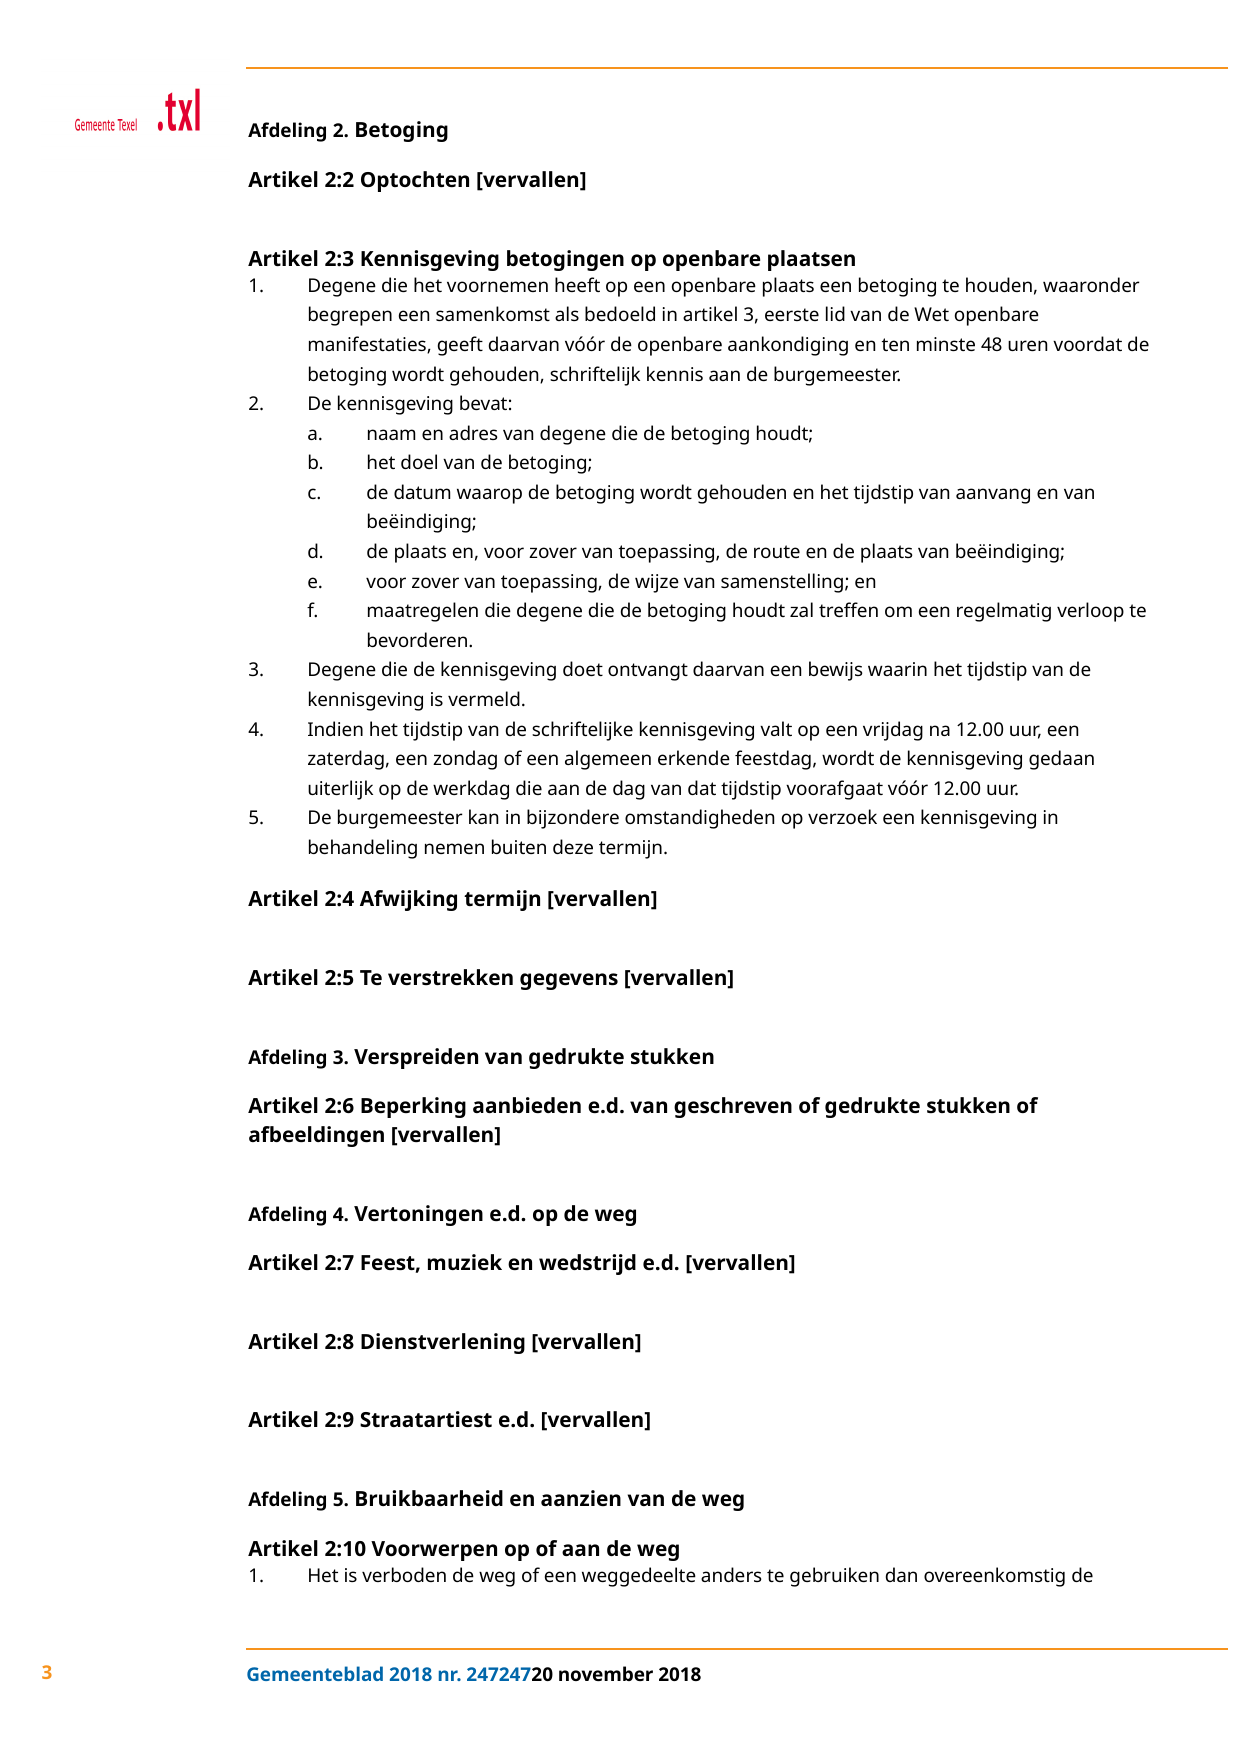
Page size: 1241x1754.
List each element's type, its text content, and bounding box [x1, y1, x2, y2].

list het doel van de betoging; [307, 449, 1152, 475]
text Afdeling 2. Betoging [248, 116, 1152, 144]
text Artikel 2:5 Te verstrekken gegevens [vervallen] [248, 963, 1152, 992]
text Artikel 2:6 Beperking aanbieden e.d. van geschreven of gedrukte stukken of afbeeldingen [vervallen] [248, 1091, 1152, 1148]
list Degene die de kennisgeving doet ontvangt daarvan een bewijs waarin het tijdstip van de kennisgeving is vermeld. [248, 657, 1152, 712]
list Indien het tijdstip van de schriftelijke kennisgeving valt op een vrijdag na 12.00 uur, een zaterdag, een zondag of een algemeen erkende feestdag, wordt de kennisgeving gedaan uiterlijk op de werkdag die aan de dag van dat tijdstip voorafgaat vóór 12.00 uur. [248, 716, 1152, 801]
text Afdeling 4. Vertoningen e.d. op de weg [248, 1199, 1152, 1227]
list voor zover van toepassing, de wijze van samenstelling; en [307, 568, 1152, 594]
text Artikel 2:7 Feest, muziek en wedstrijd e.d. [vervallen] [248, 1248, 1152, 1276]
text Artikel 2:3 Kennisgeving betogingen op openbare plaatsen [248, 244, 1152, 272]
list de datum waarop de betoging wordt gehouden en het tijdstip van aanvang en van beëindiging; [307, 479, 1152, 534]
list De kennisgeving bevat: [248, 390, 1152, 416]
text Artikel 2:2 Optochten [vervallen] [248, 165, 1152, 193]
list Degene die het voornemen heeft op een openbare plaats een betoging te houden, waaronder begrepen een samenkomst als bedoeld in artikel 3, eerste lid van de Wet openbare manifestaties, geeft daarvan vóór de openbare aankondiging en ten minste 48 uren voordat de betoging wordt gehouden, schriftelijk kennis aan de burgemeester. [248, 272, 1152, 387]
list De burgemeester kan in bijzondere omstandigheden op verzoek een kennisgeving in behandeling nemen buiten deze termijn. [248, 804, 1152, 860]
list de plaats en, voor zover van toepassing, de route en de plaats van beëindiging; [307, 538, 1152, 564]
text Afdeling 5. Bruikbaarheid en aanzien van de weg [248, 1484, 1152, 1513]
list maatregelen die degene die de betoging houdt zal treffen om een regelmatig verloop te bevorderen. [307, 597, 1152, 653]
text Artikel 2:10 Voorwerpen op of aan de weg [248, 1534, 1152, 1562]
list naam en adres van degene die de betoging houdt; [307, 420, 1152, 446]
text Afdeling 3. Verspreiden van gedrukte stukken [248, 1042, 1152, 1071]
picture [41, 47, 231, 172]
text Artikel 2:9 Straatartiest e.d. [vervallen] [248, 1406, 1152, 1434]
text Artikel 2:4 Afwijking termijn [vervallen] [248, 884, 1152, 913]
list Het is verboden de weg of een weggedeelte anders te gebruiken dan overeenkomstig de [248, 1562, 1152, 1588]
text Artikel 2:8 Dienstverlening [vervallen] [248, 1327, 1152, 1355]
